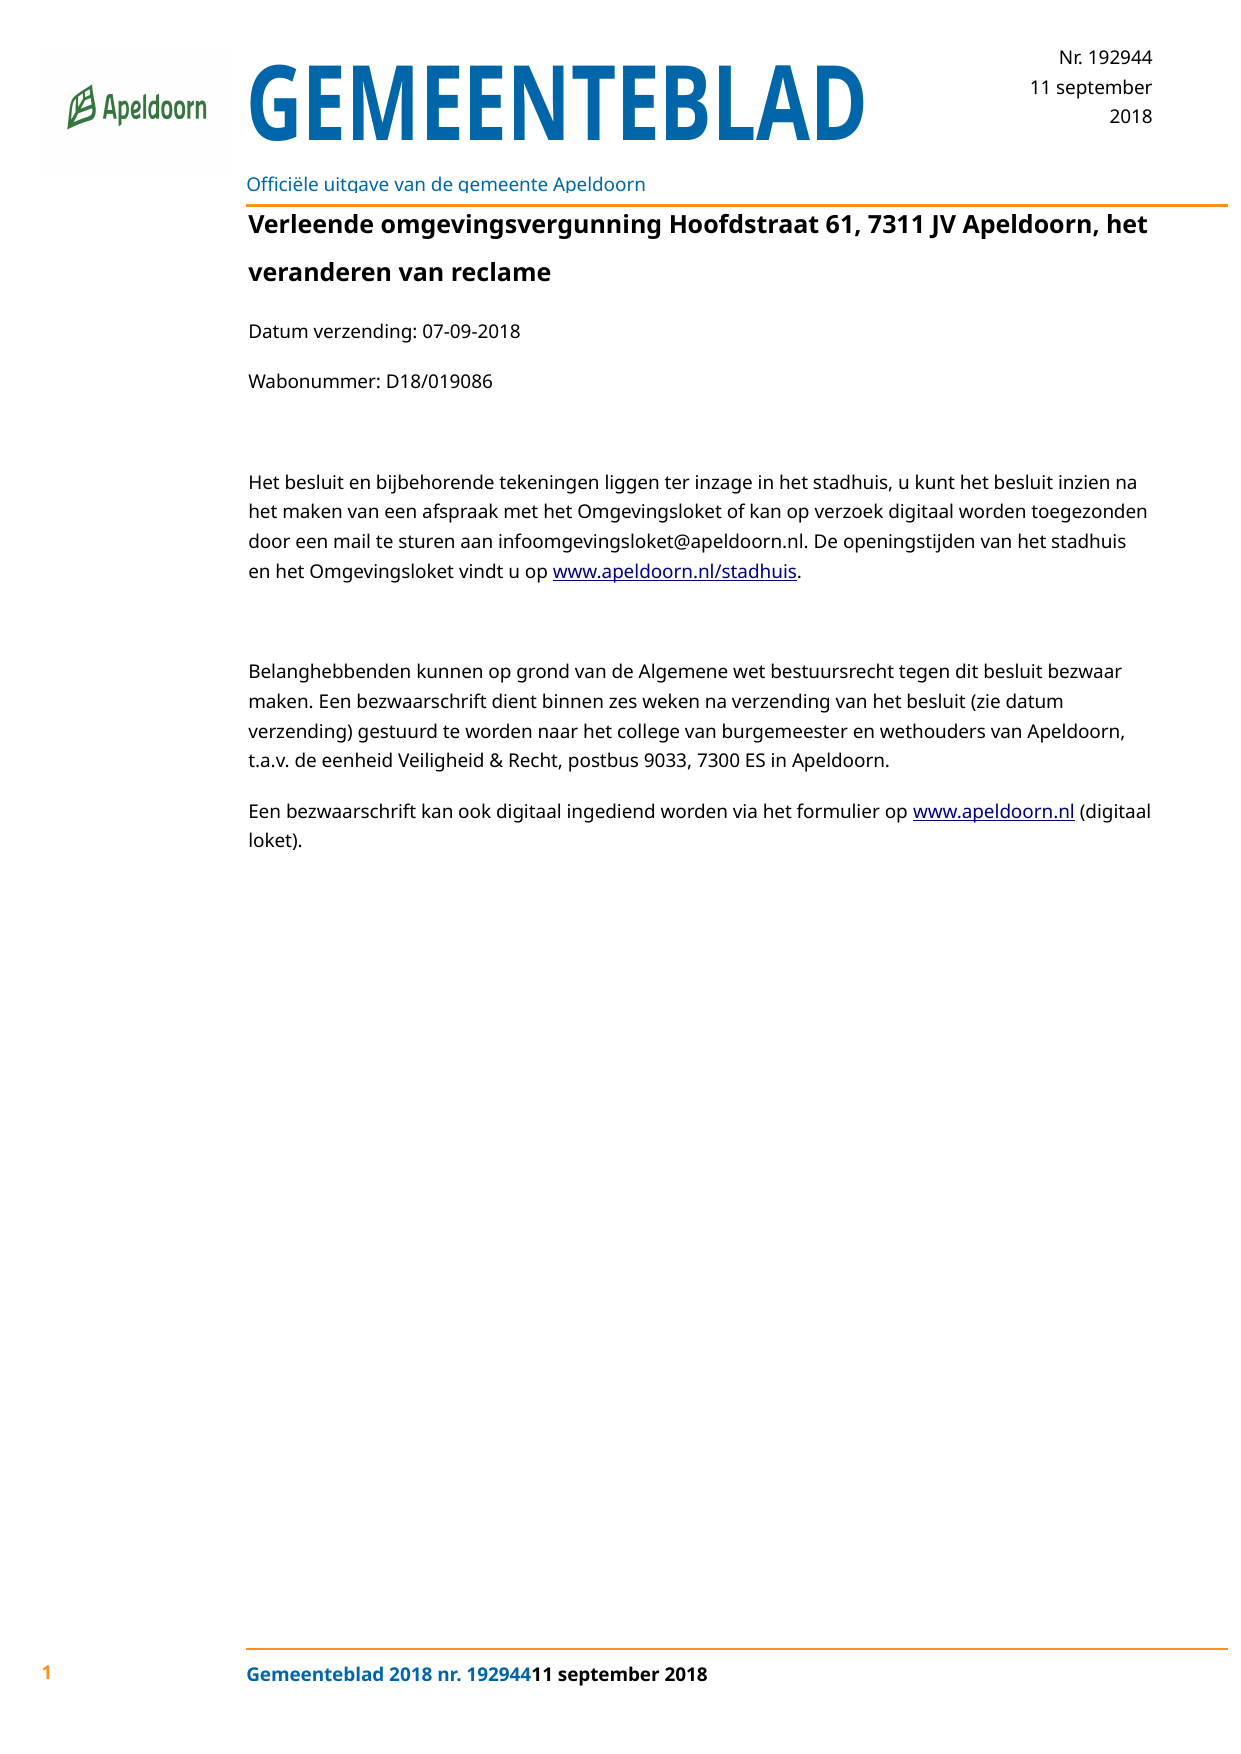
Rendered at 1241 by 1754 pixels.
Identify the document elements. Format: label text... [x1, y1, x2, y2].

text Een bezwaarschrift kan ook digitaal ingediend worden via het formulier op www.apeldoorn.nl (digitaal loket). [248, 798, 1152, 853]
picture [41, 47, 231, 172]
text Datum verzending: 07-09-2018 [248, 318, 1152, 344]
text Verleende omgevingsvergunning Hoofdstraat 61, 7311 JV Apeldoorn, het veranderen van reclame [248, 207, 1152, 288]
text Belanghebbenden kunnen op grond van de Algemene wet bestuursrecht tegen dit besluit bezwaar maken. Een bezwaarschrift dient binnen zes weken na verzending van het besluit (zie datum verzending) gestuurd te worden naar het college van burgemeester en wethouders van Apeldoorn, t.a.v. de eenheid Veiligheid & Recht, postbus 9033, 7300 ES in Apeldoorn. [248, 659, 1152, 773]
text Wabonummer: D18/019086 [248, 368, 1152, 394]
text Het besluit en bijbehorende tekeningen liggen ter inzage in het stadhuis, u kunt het besluit inzien na het maken van een afspraak met het Omgevingsloket of kan op verzoek digitaal worden toegezonden door een mail te sturen aan infoomgevingsloket@apeldoorn.nl. De openingstijden van het stadhuis en het Omgevingsloket vindt u op www.apeldoorn.nl/stadhuis. [248, 469, 1152, 584]
